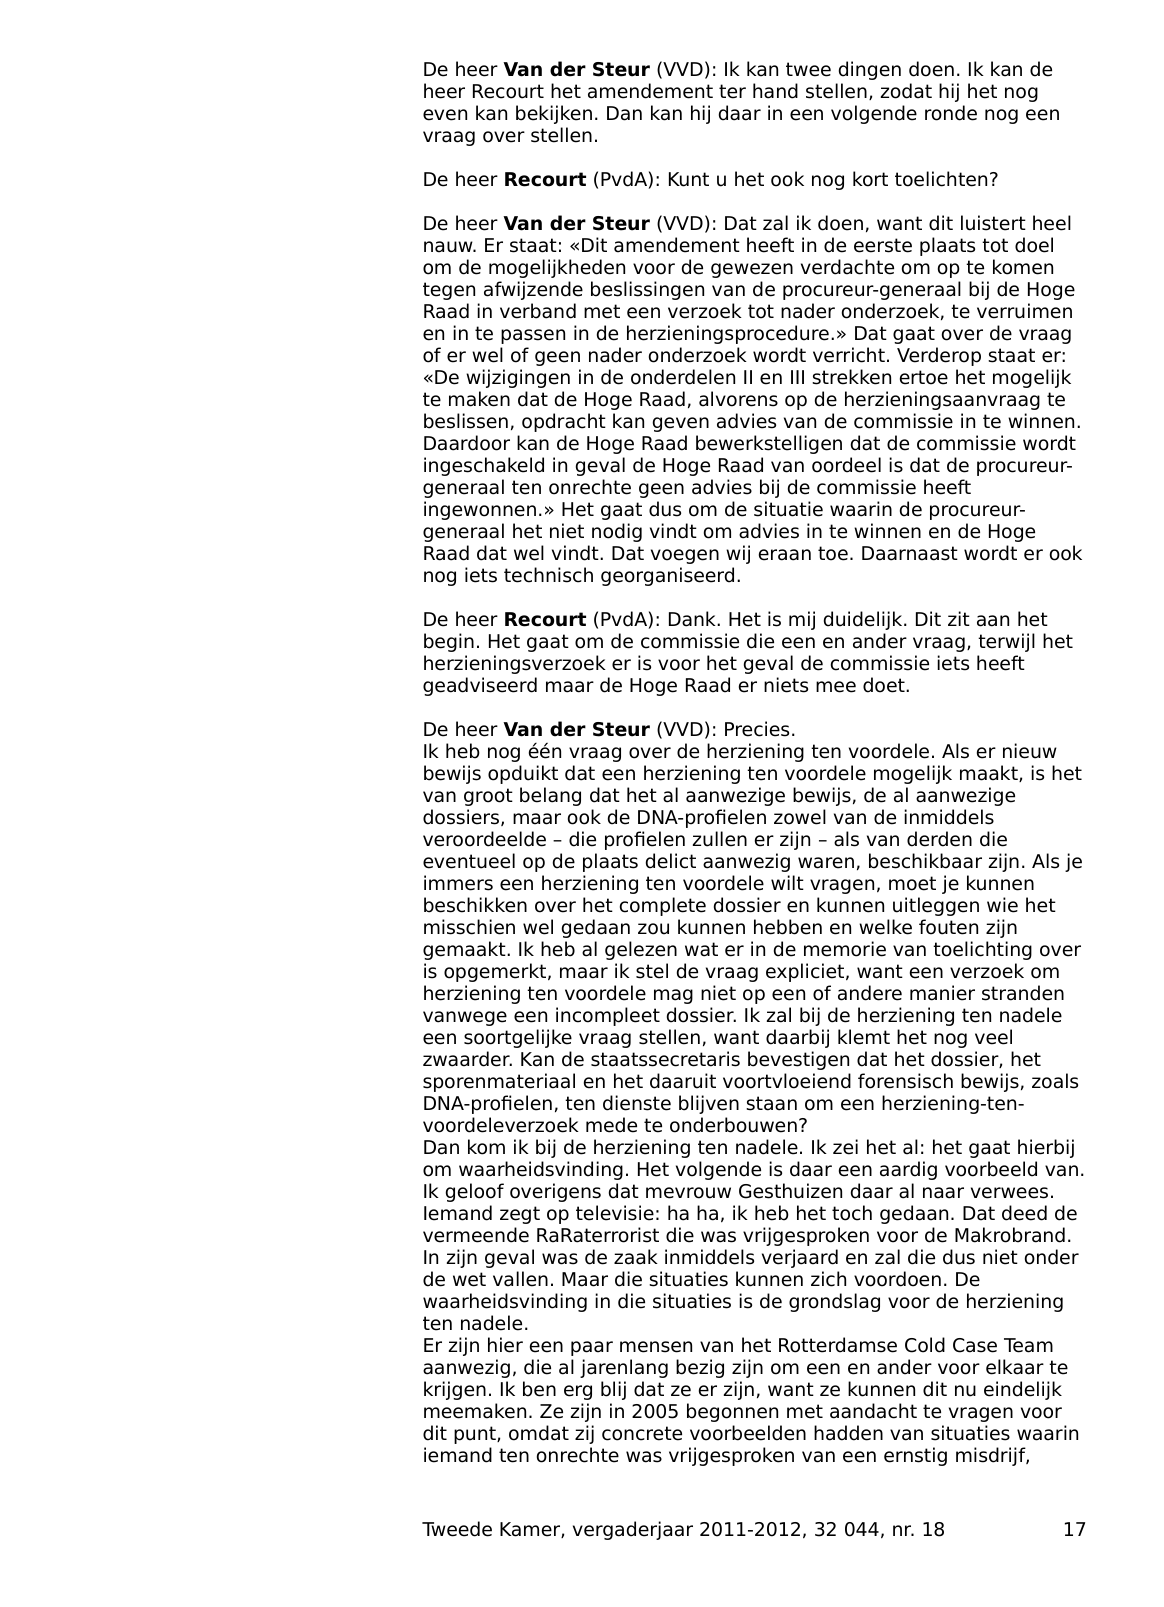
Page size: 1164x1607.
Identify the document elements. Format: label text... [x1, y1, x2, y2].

text Er zijn hier een paar mensen van het Rotterdamse Cold Case Team aanwezig, die al jarenlang bezig zijn om een en ander voor elkaar te krijgen. Ik ben erg blij dat ze er zijn, want ze kunnen dit nu eindelijk meemaken. Ze zijn in 2005 begonnen met aandacht te vragen voor dit punt, omdat zij concrete voorbeelden hadden van situaties waarin iemand ten onrechte was vrijgesproken van een ernstig misdrijf, [422, 1335, 1087, 1467]
text Dan kom ik bij de herziening ten nadele. Ik zei het al: het gaat hierbij om waarheidsvinding. Het volgende is daar een aardig voorbeeld van. Ik geloof overigens dat mevrouw Gesthuizen daar al naar verwees. Iemand zegt op televisie: ha ha, ik heb het toch gedaan. Dat deed de vermeende RaRaterrorist die was vrijgesproken voor de Makrobrand. In zijn geval was de zaak inmiddels verjaard en zal die dus niet onder de wet vallen. Maar die situaties kunnen zich voordoen. De waarheidsvinding in die situaties is de grondslag voor de herziening ten nadele. [422, 1137, 1087, 1335]
text De heer Van der Steur (VVD): Dat zal ik doen, want dit luistert heel nauw. Er staat: «Dit amendement heeft in de eerste plaats tot doel om de mogelijkheden voor de gewezen verdachte om op te komen tegen afwijzende beslissingen van de procureur-generaal bij de Hoge Raad in verband met een verzoek tot nader onderzoek, te verruimen en in te passen in de herzieningsprocedure.» Dat gaat over de vraag of er wel of geen nader onderzoek wordt verricht. Verderop staat er: «De wijzigingen in de onderdelen II en III strekken ertoe het mogelijk te maken dat de Hoge Raad, alvorens op de herzieningsaanvraag te beslissen, opdracht kan geven advies van de commissie in te winnen. Daardoor kan de Hoge Raad bewerkstelligen dat de commissie wordt ingeschakeld in geval de Hoge Raad van oordeel is dat de procureur-generaal ten onrechte geen advies bij de commissie heeft ingewonnen.» Het gaat dus om de situatie waarin de procureur-generaal het niet nodig vindt om advies in te winnen en de Hoge Raad dat wel vindt. Dat voegen wij eraan toe. Daarnaast wordt er ook nog iets technisch georganiseerd. [422, 213, 1087, 587]
text De heer Recourt (PvdA): Kunt u het ook nog kort toelichten? [422, 169, 1087, 191]
text De heer Recourt (PvdA): Dank. Het is mij duidelijk. Dit zit aan het begin. Het gaat om de commissie die een en ander vraag, terwijl het herzieningsverzoek er is voor het geval de commissie iets heeft geadviseerd maar de Hoge Raad er niets mee doet. [422, 609, 1087, 697]
text Ik heb nog één vraag over de herziening ten voordele. Als er nieuw bewijs opduikt dat een herziening ten voordele mogelijk maakt, is het van groot belang dat het al aanwezige bewijs, de al aanwezige dossiers, maar ook de DNA-profielen zowel van de inmiddels veroordeelde – die profielen zullen er zijn – als van derden die eventueel op de plaats delict aanwezig waren, beschikbaar zijn. Als je immers een herziening ten voordele wilt vragen, moet je kunnen beschikken over het complete dossier en kunnen uitleggen wie het misschien wel gedaan zou kunnen hebben en welke fouten zijn gemaakt. Ik heb al gelezen wat er in de memorie van toelichting over is opgemerkt, maar ik stel de vraag expliciet, want een verzoek om herziening ten voordele mag niet op een of andere manier stranden vanwege een incompleet dossier. Ik zal bij de herziening ten nadele een soortgelijke vraag stellen, want daarbij klemt het nog veel zwaarder. Kan de staatssecretaris bevestigen dat het dossier, het sporenmateriaal en het daaruit voortvloeiend forensisch bewijs, zoals DNA-profielen, ten dienste blijven staan om een herziening-ten-voordeleverzoek mede te onderbouwen? [422, 741, 1087, 1137]
text De heer Van der Steur (VVD): Precies. [422, 719, 1087, 741]
text De heer Van der Steur (VVD): Ik kan twee dingen doen. Ik kan de heer Recourt het amendement ter hand stellen, zodat hij het nog even kan bekijken. Dan kan hij daar in een volgende ronde nog een vraag over stellen. [422, 59, 1087, 147]
